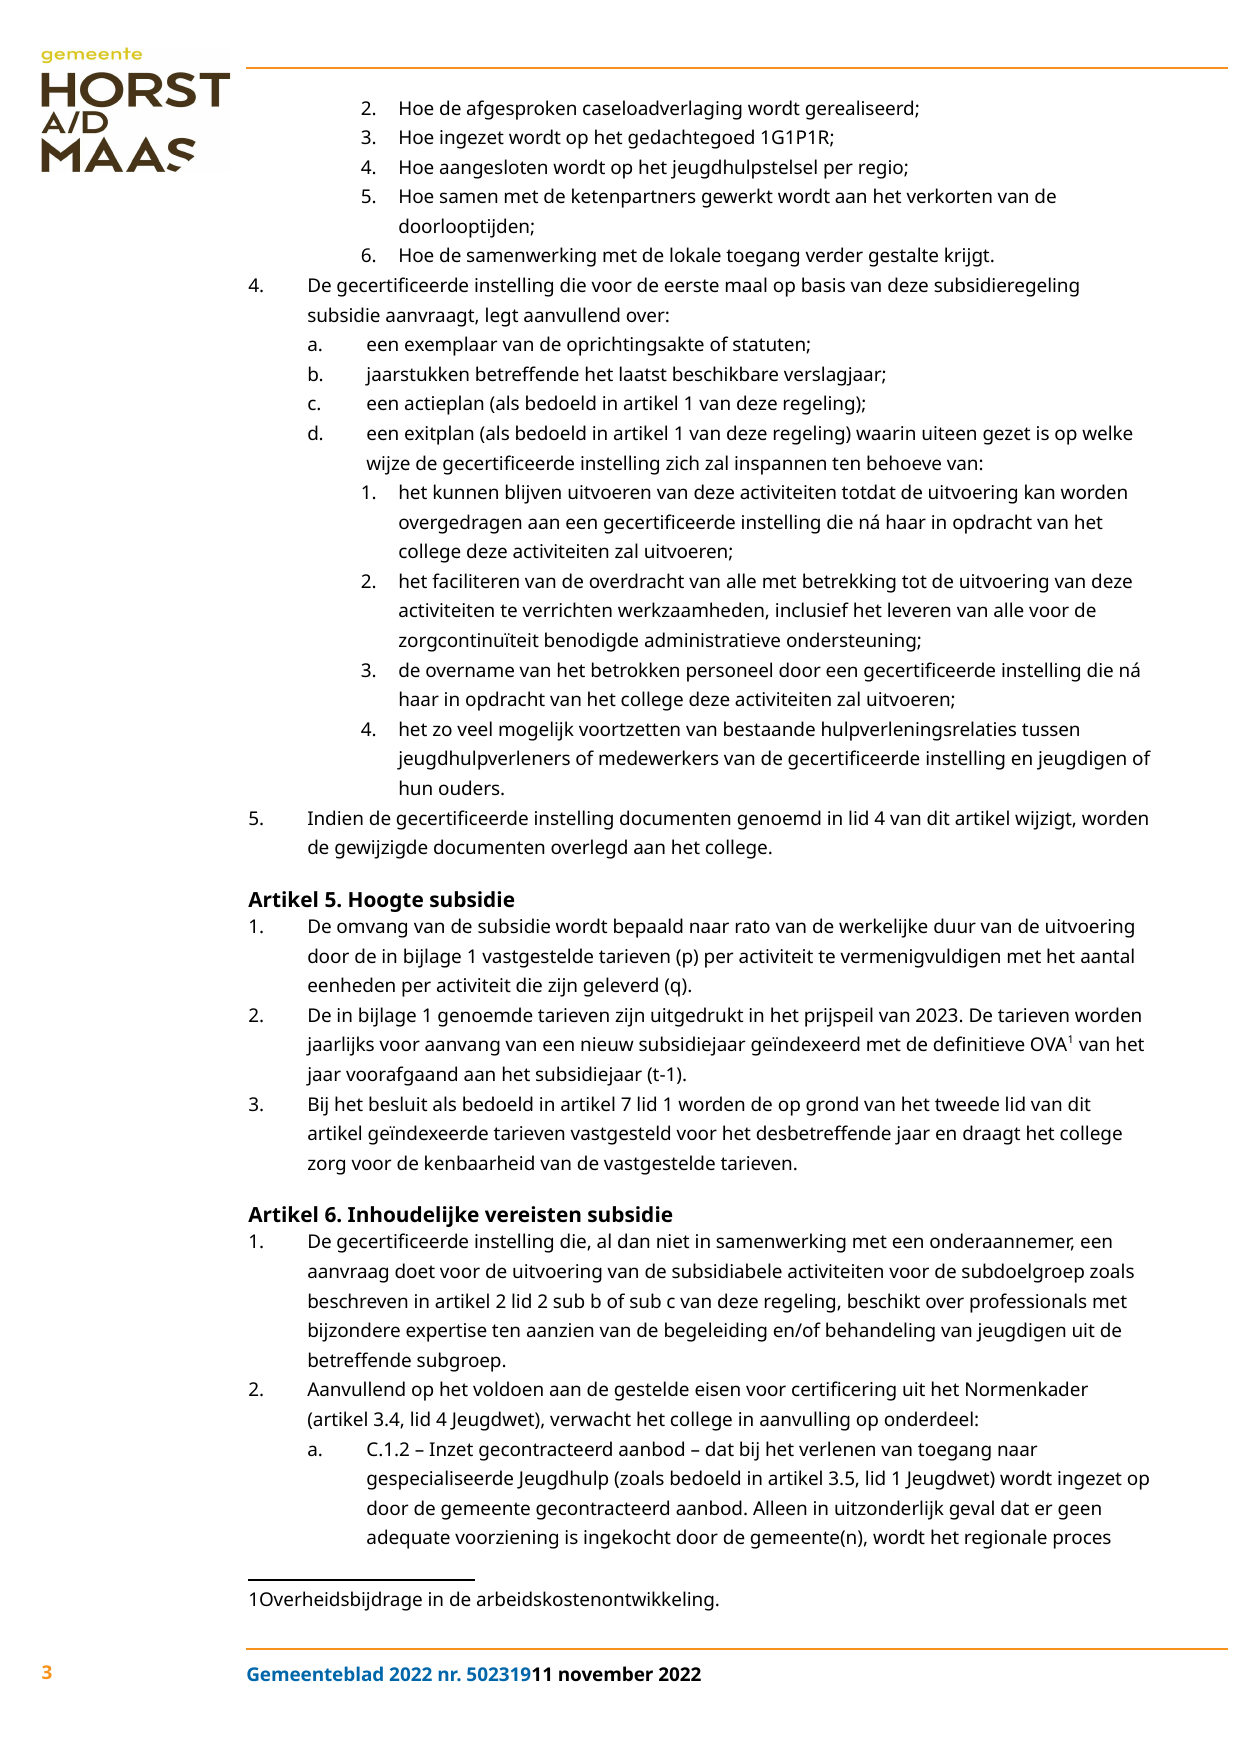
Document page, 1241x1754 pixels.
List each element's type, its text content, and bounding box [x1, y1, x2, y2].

list Indien de gecertificeerde instelling documenten genoemd in lid 4 van dit artikel wijzigt, worden de gewijzigde documenten overlegd aan het college. [248, 805, 1152, 860]
picture [41, 47, 231, 172]
list een actieplan (als bedoeld in artikel 1 van deze regeling); [307, 391, 1152, 416]
list De omvang van de subsidie wordt bepaald naar rato van de werkelijke duur van de uitvoering door de in bijlage 1 vastgestelde tarieven (p) per activiteit te vermenigvuldigen met het aantal eenheden per activiteit die zijn geleverd (q). [248, 913, 1152, 998]
list C.1.2 – Inzet gecontracteerd aanbod – dat bij het verlenen van toegang naar gespecialiseerde Jeugdhulp (zoals bedoeld in artikel 3.5, lid 1 Jeugdwet) wordt ingezet op door de gemeente gecontracteerd aanbod. Alleen in uitzonderlijk geval dat er geen adequate voorziening is ingekocht door de gemeente(n), wordt het regionale proces [307, 1436, 1152, 1550]
list het zo veel mogelijk voortzetten van bestaande hulpverleningsrelaties tussen jeugdhulpverleners of medewerkers van de gecertificeerde instelling en jeugdigen of hun ouders. [361, 716, 1152, 801]
list een exitplan (als bedoeld in artikel 1 van deze regeling) waarin uiteen gezet is op welke wijze de gecertificeerde instelling zich zal inspannen ten behoeve van: [307, 420, 1152, 476]
list De gecertificeerde instelling die, al dan niet in samenwerking met een onderaannemer, een aanvraag doet voor de uitvoering van de subsidiabele activiteiten voor de subdoelgroep zoals beschreven in artikel 2 lid 2 sub b of sub c van deze regeling, beschikt over professionals met bijzondere expertise ten aanzien van de begeleiding en/of behandeling van jeugdigen uit de betreffende subgroep. [248, 1229, 1152, 1373]
list Hoe aangesloten wordt op het jeugdhulpstelsel per regio; [361, 154, 1152, 180]
list Bij het besluit als bedoeld in artikel 7 lid 1 worden de op grond van het tweede lid van dit artikel geïndexeerde tarieven vastgesteld voor het desbetreffende jaar en draagt het college zorg voor de kenbaarheid van de vastgestelde tarieven. [248, 1091, 1152, 1176]
list Hoe samen met de ketenpartners gewerkt wordt aan het verkorten van de doorlooptijden; [361, 183, 1152, 239]
list het kunnen blijven uitvoeren van deze activiteiten totdat de uitvoering kan worden overgedragen aan een gecertificeerde instelling die ná haar in opdracht van het college deze activiteiten zal uitvoeren; [361, 479, 1152, 564]
list een exemplaar van de oprichtingsakte of statuten; [307, 331, 1152, 357]
text Artikel 6. Inhoudelijke vereisten subsidie [248, 1200, 1152, 1229]
list het faciliteren van de overdracht van alle met betrekking tot de uitvoering van deze activiteiten te verrichten werkzaamheden, inclusief het leveren van alle voor de zorgcontinuïteit benodigde administratieve ondersteuning; [361, 568, 1152, 653]
list Hoe ingezet wordt op het gedachtegoed 1G1P1R; [361, 124, 1152, 150]
list jaarstukken betreffende het laatst beschikbare verslagjaar; [307, 361, 1152, 387]
list Aanvullend op het voldoen aan de gestelde eisen voor certificering uit het Normenkader (artikel 3.4, lid 4 Jeugdwet), verwacht het college in aanvulling op onderdeel: [248, 1377, 1152, 1432]
list De gecertificeerde instelling die voor de eerste maal op basis van deze subsidieregeling subsidie aanvraagt, legt aanvullend over: [248, 272, 1152, 328]
list Overheidsbijdrage in de arbeidskostenontwikkeling. [248, 1586, 1152, 1612]
list Hoe de afgesproken caseloadverlaging wordt gerealiseerd; [361, 95, 1152, 121]
text Artikel 5. Hoogte subsidie [248, 885, 1152, 913]
list de overname van het betrokken personeel door een gecertificeerde instelling die ná haar in opdracht van het college deze activiteiten zal uitvoeren; [361, 657, 1152, 712]
list Hoe de samenwerking met de lokale toegang verder gestalte krijgt. [361, 243, 1152, 268]
list De in bijlage 1 genoemde tarieven zijn uitgedrukt in het prijspeil van 2023. De tarieven worden jaarlijks voor aanvang van een nieuw subsidiejaar geïndexeerd met de definitieve OVA van het jaar voorafgaand aan het subsidiejaar (t-1). [248, 1002, 1152, 1087]
